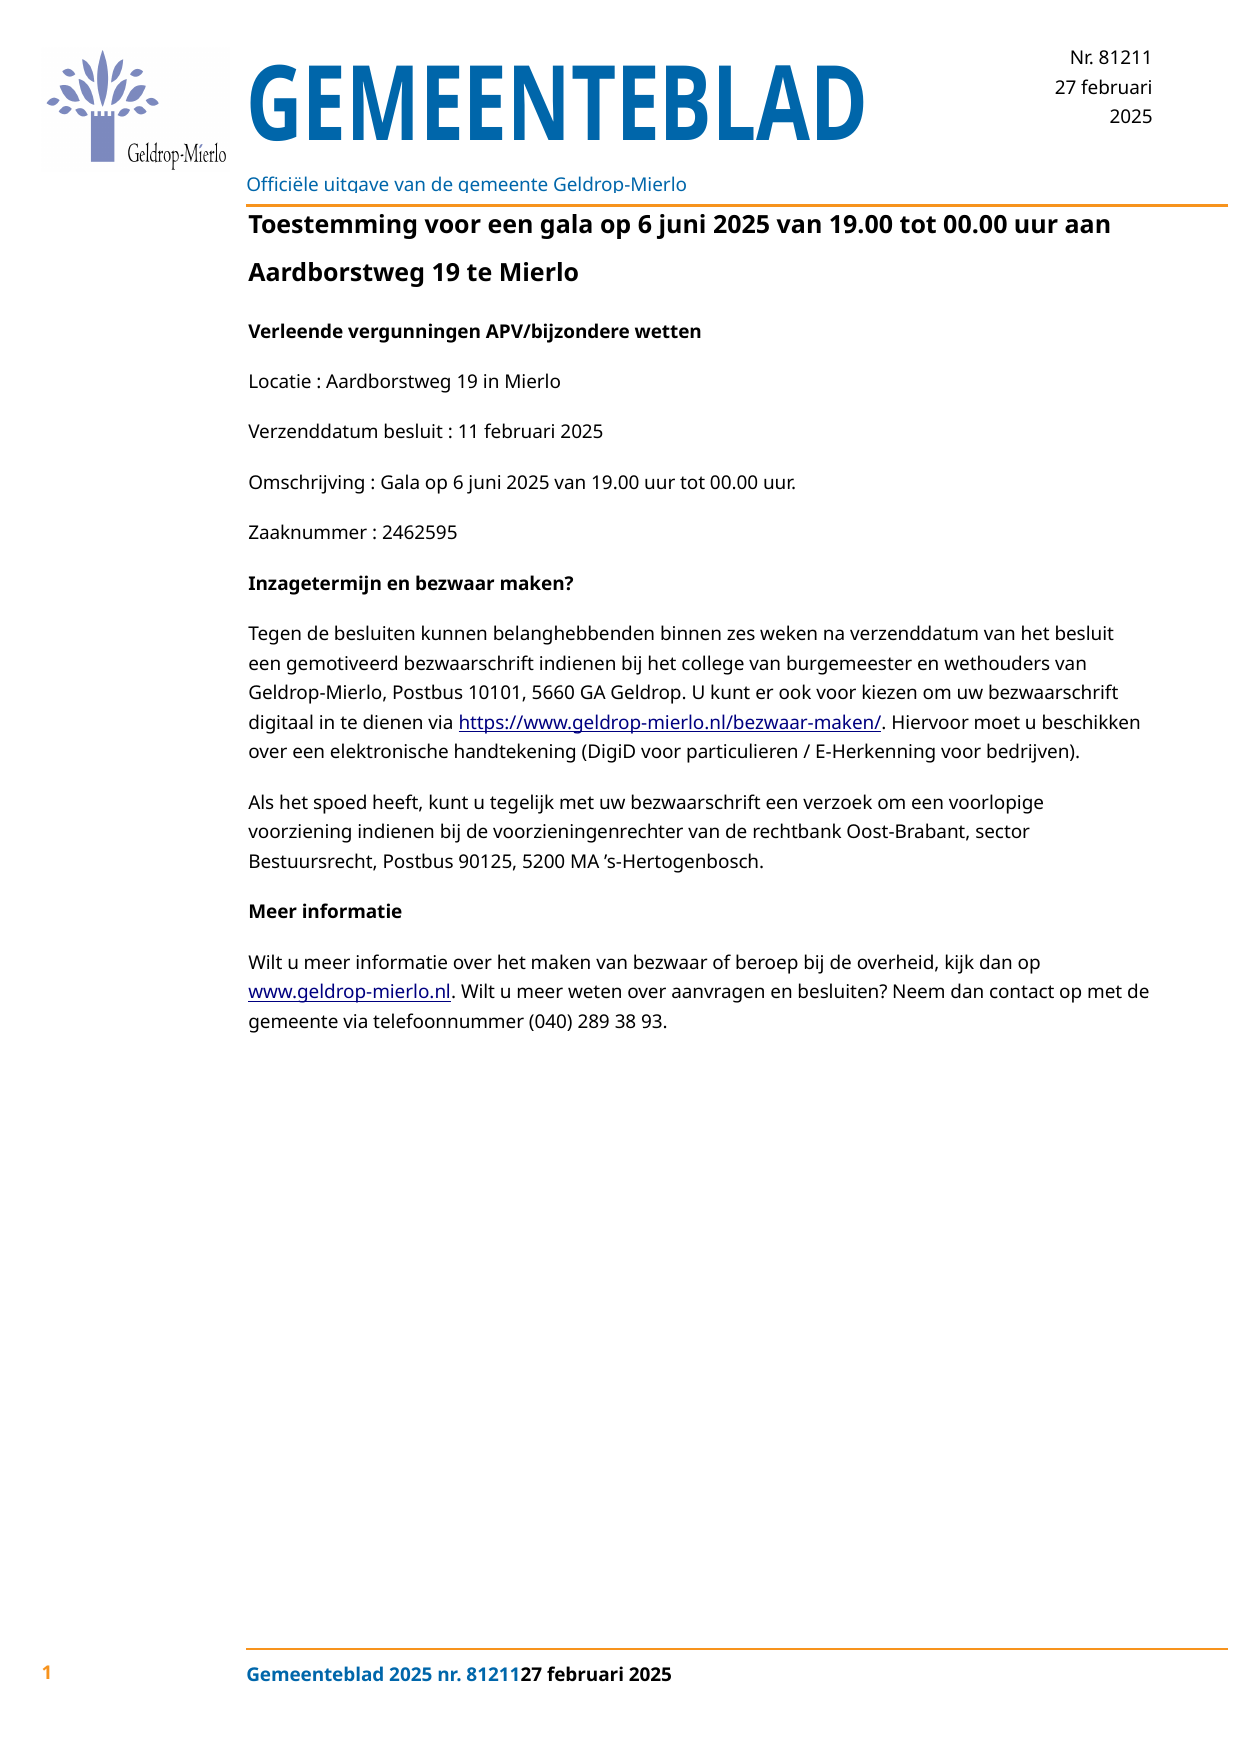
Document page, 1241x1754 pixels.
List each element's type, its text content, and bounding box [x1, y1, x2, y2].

text Omschrijving : Gala op 6 juni 2025 van 19.00 uur tot 00.00 uur. [248, 469, 1152, 495]
text Toestemming voor een gala op 6 juni 2025 van 19.00 tot 00.00 uur aan Aardborstweg 19 te Mierlo [248, 207, 1152, 288]
text Verzenddatum besluit : 11 februari 2025 [248, 419, 1152, 444]
text Zaaknummer : 2462595 [248, 519, 1152, 545]
text Meer informatie [248, 899, 1152, 924]
picture [41, 47, 231, 172]
text Tegen de besluiten kunnen belanghebbenden binnen zes weken na verzenddatum van het besluit een gemotiveerd bezwaarschrift indienen bij het college van burgemeester en wethouders van Geldrop-Mierlo, Postbus 10101, 5660 GA Geldrop. U kunt er ook voor kiezen om uw bezwaarschrift digitaal in te dienen via https://www.geldrop-mierlo.nl/bezwaar-maken/. Hiervoor moet u beschikken over een elektronische handtekening (DigiD voor particulieren / E-Herkenning voor bedrijven). [248, 620, 1152, 764]
text Verleende vergunningen APV/bijzondere wetten [248, 318, 1152, 344]
text Locatie : Aardborstweg 19 in Mierlo [248, 368, 1152, 394]
text Inzagetermijn en bezwaar maken? [248, 570, 1152, 596]
text Als het spoed heeft, kunt u tegelijk met uw bezwaarschrift een verzoek om een voorlopige voorziening indienen bij de voorzieningenrechter van de rechtbank Oost-Brabant, sector Bestuursrecht, Postbus 90125, 5200 MA ’s-Hertogenbosch. [248, 789, 1152, 874]
text Wilt u meer informatie over het maken van bezwaar of beroep bij de overheid, kijk dan op www.geldrop-mierlo.nl. Wilt u meer weten over aanvragen en besluiten? Neem dan contact op met de gemeente via telefoonnummer (040) 289 38 93. [248, 949, 1152, 1034]
